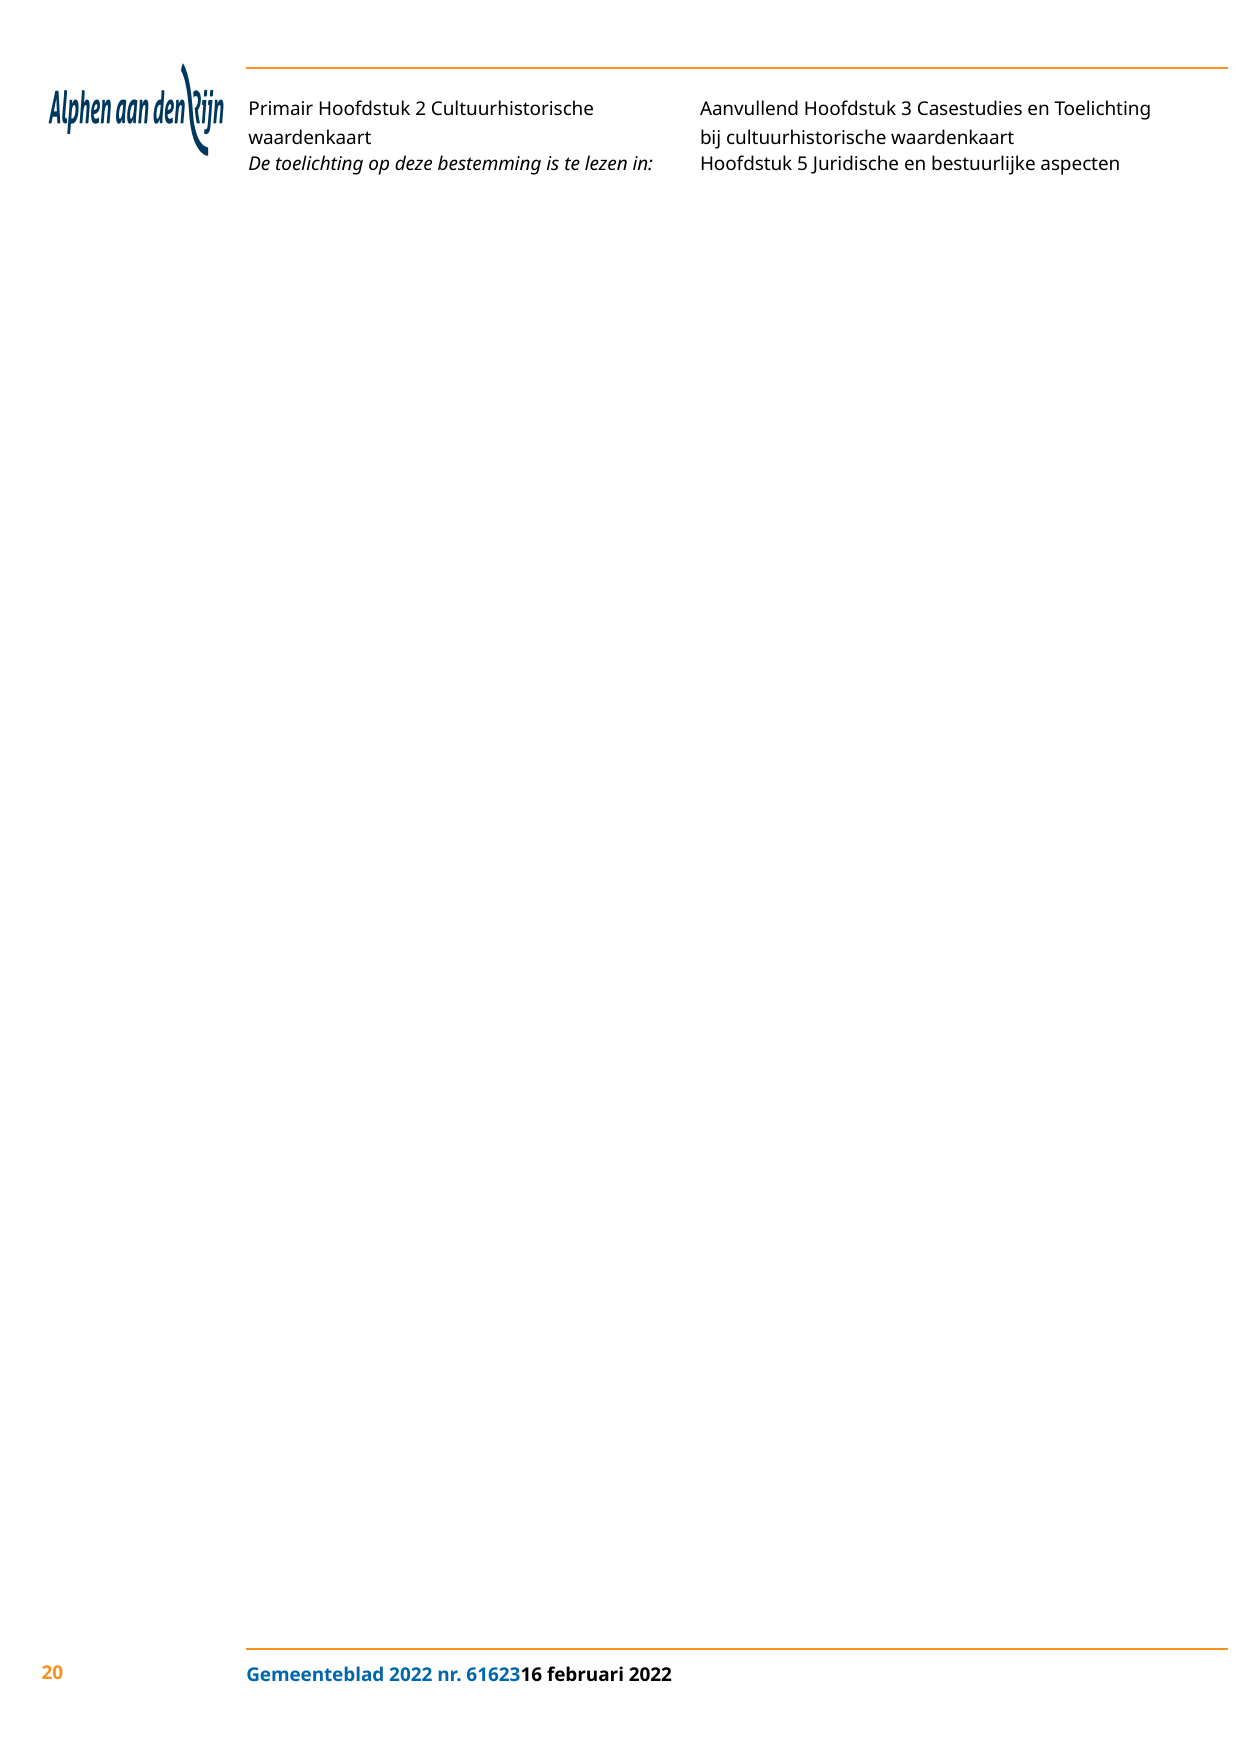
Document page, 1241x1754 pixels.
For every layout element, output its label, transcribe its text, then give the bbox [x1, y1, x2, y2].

table_cell Primair Hoofdstuk 2 Cultuurhistorische waardenkaart [248, 95, 700, 150]
table_cell Aanvullend Hoofdstuk 3 Casestudies en Toelichting bij cultuurhistorische waardenkaart [700, 95, 1152, 150]
picture [41, 47, 231, 172]
table_cell Hoofdstuk 5 Juridische en bestuurlijke aspecten [700, 150, 1152, 176]
table_cell De toelichting op deze bestemming is te lezen in: [248, 150, 700, 176]
